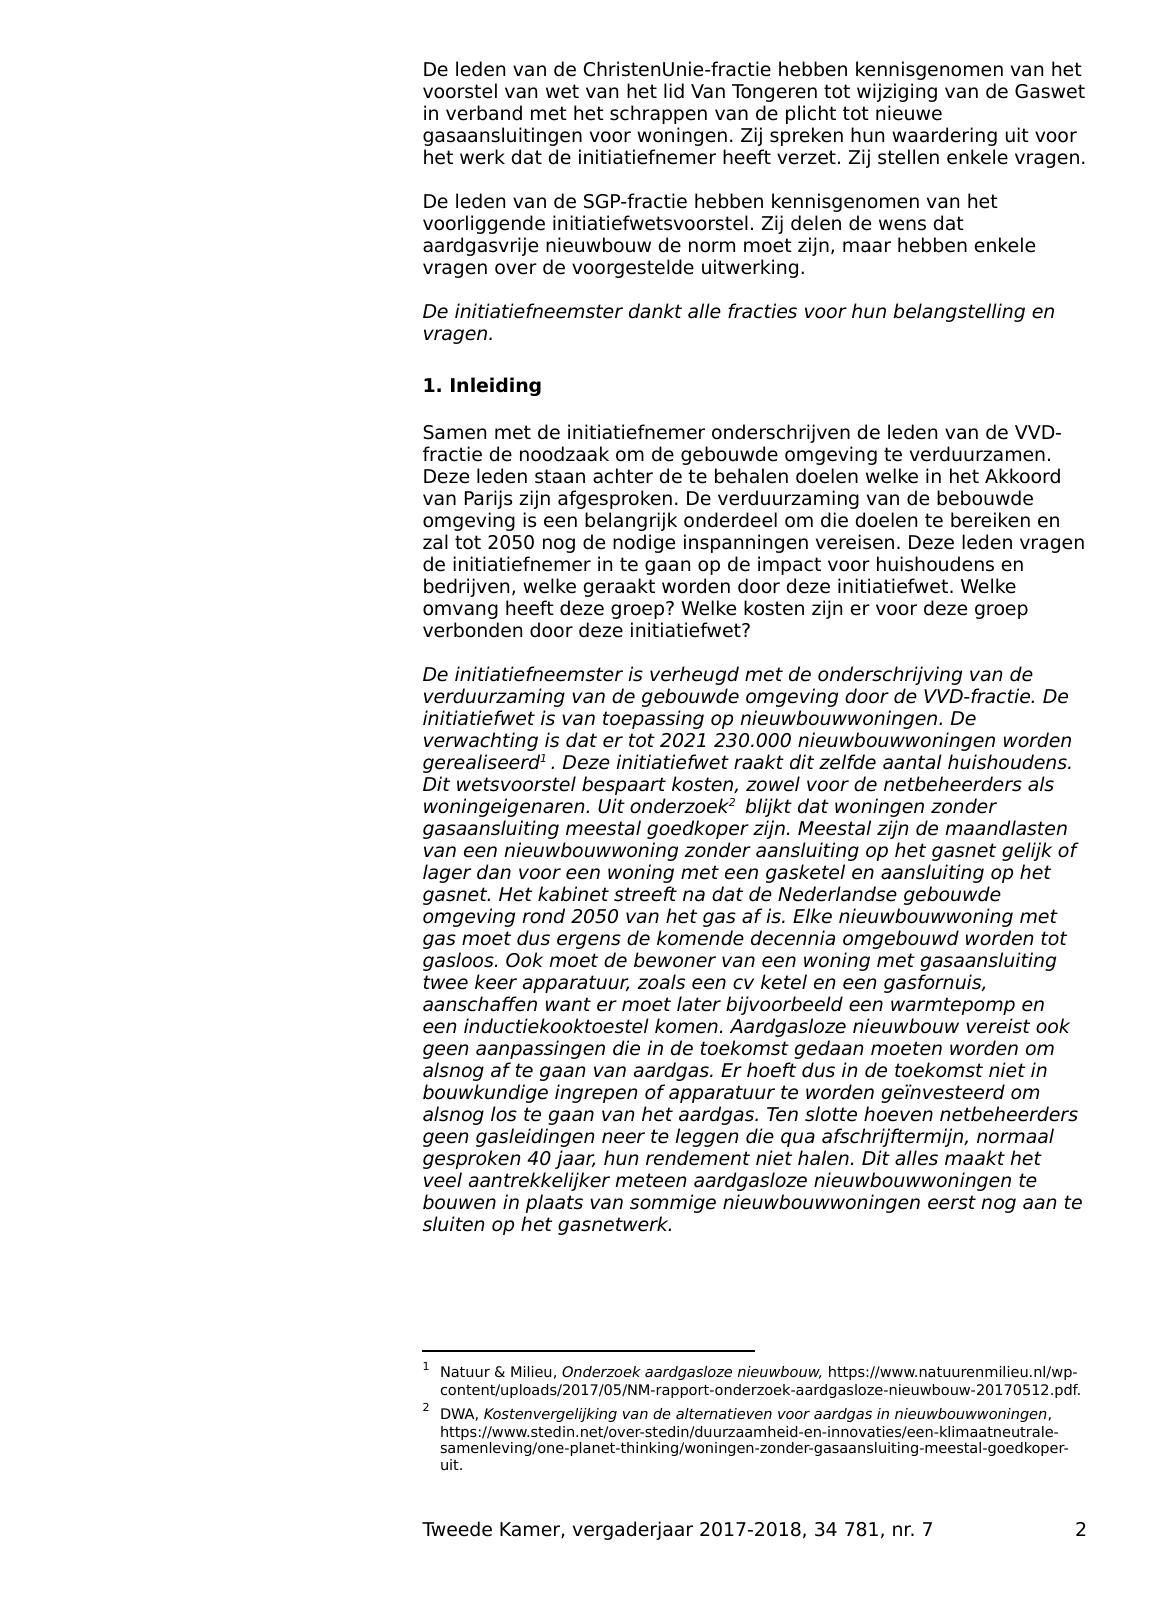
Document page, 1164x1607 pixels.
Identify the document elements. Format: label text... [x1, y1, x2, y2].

subtitle 1. Inleiding [422, 375, 1087, 397]
text De leden van de SGP-fractie hebben kennisgenomen van het voorliggende initiatiefwetsvoorstel. Zij delen de wens dat aardgasvrije nieuwbouw de norm moet zijn, maar hebben enkele vragen over de voorgestelde uitwerking. [422, 191, 1087, 279]
text De initiatiefneemster dankt alle fracties voor hun belangstelling en vragen. [422, 301, 1087, 345]
text De initiatiefneemster is verheugd met de onderschrijving van de verduurzaming van de gebouwde omgeving door de VVD-fractie. De initiatiefwet is van toepassing op nieuwbouwwoningen. De verwachting is dat er tot 2021 230.000 nieuwbouwwoningen worden gerealiseerd. Deze initiatiefwet raakt dit zelfde aantal huishoudens. Dit wetsvoorstel bespaart kosten, zowel voor de netbeheerders als woningeigenaren. Uit onderzoek blijkt dat woningen zonder gasaansluiting meestal goedkoper zijn. Meestal zijn de maandlasten van een nieuwbouwwoning zonder aansluiting op het gasnet gelijk of lager dan voor een woning met een gasketel en aansluiting op het gasnet. Het kabinet streeft na dat de Nederlandse gebouwde omgeving rond 2050 van het gas af is. Elke nieuwbouwwoning met gas moet dus ergens de komende decennia omgebouwd worden tot gasloos. Ook moet de bewoner van een woning met gasaansluiting twee keer apparatuur, zoals een cv ketel en een gasfornuis, aanschaffen want er moet later bijvoorbeeld een warmtepomp en een inductiekooktoestel komen. Aardgasloze nieuwbouw vereist ook geen aanpassingen die in de toekomst gedaan moeten worden om alsnog af te gaan van aardgas. Er hoeft dus in de toekomst niet in bouwkundige ingrepen of apparatuur te worden geïnvesteerd om alsnog los te gaan van het aardgas. Ten slotte hoeven netbeheerders geen gasleidingen neer te leggen die qua afschrijftermijn, normaal gesproken 40 jaar, hun rendement niet halen. Dit alles maakt het veel aantrekkelijker meteen aardgasloze nieuwbouwwoningen te bouwen in plaats van sommige nieuwbouwwoningen eerst nog aan te sluiten op het gasnetwerk. [422, 664, 1087, 1236]
text Natuur & Milieu, Onderzoek aardgasloze nieuwbouw, https://www.natuurenmilieu.nl/wp-content/uploads/2017/05/NM-rapport-onderzoek-aardgasloze-nieuwbouw-20170512.pdf. [422, 1360, 1087, 1399]
text De leden van de ChristenUnie-fractie hebben kennisgenomen van het voorstel van wet van het lid Van Tongeren tot wijziging van de Gaswet in verband met het schrappen van de plicht tot nieuwe gasaansluitingen voor woningen. Zij spreken hun waardering uit voor het werk dat de initiatiefnemer heeft verzet. Zij stellen enkele vragen. [422, 59, 1087, 169]
text Samen met de initiatiefnemer onderschrijven de leden van de VVD-fractie de noodzaak om de gebouwde omgeving te verduurzamen. Deze leden staan achter de te behalen doelen welke in het Akkoord van Parijs zijn afgesproken. De verduurzaming van de bebouwde omgeving is een belangrijk onderdeel om die doelen te bereiken en zal tot 2050 nog de nodige inspanningen vereisen. Deze leden vragen de initiatiefnemer in te gaan op de impact voor huishoudens en bedrijven, welke geraakt worden door deze initiatiefwet. Welke omvang heeft deze groep? Welke kosten zijn er voor deze groep verbonden door deze initiatiefwet? [422, 422, 1087, 642]
text DWA, Kostenvergelijking van de alternatieven voor aardgas in nieuwbouwwoningen, https://www.stedin.net/over-stedin/duurzaamheid-en-innovaties/een-klimaatneutrale-samenleving/one-planet-thinking/woningen-zonder-gasaansluiting-meestal-goedkoper-uit. [422, 1402, 1087, 1474]
